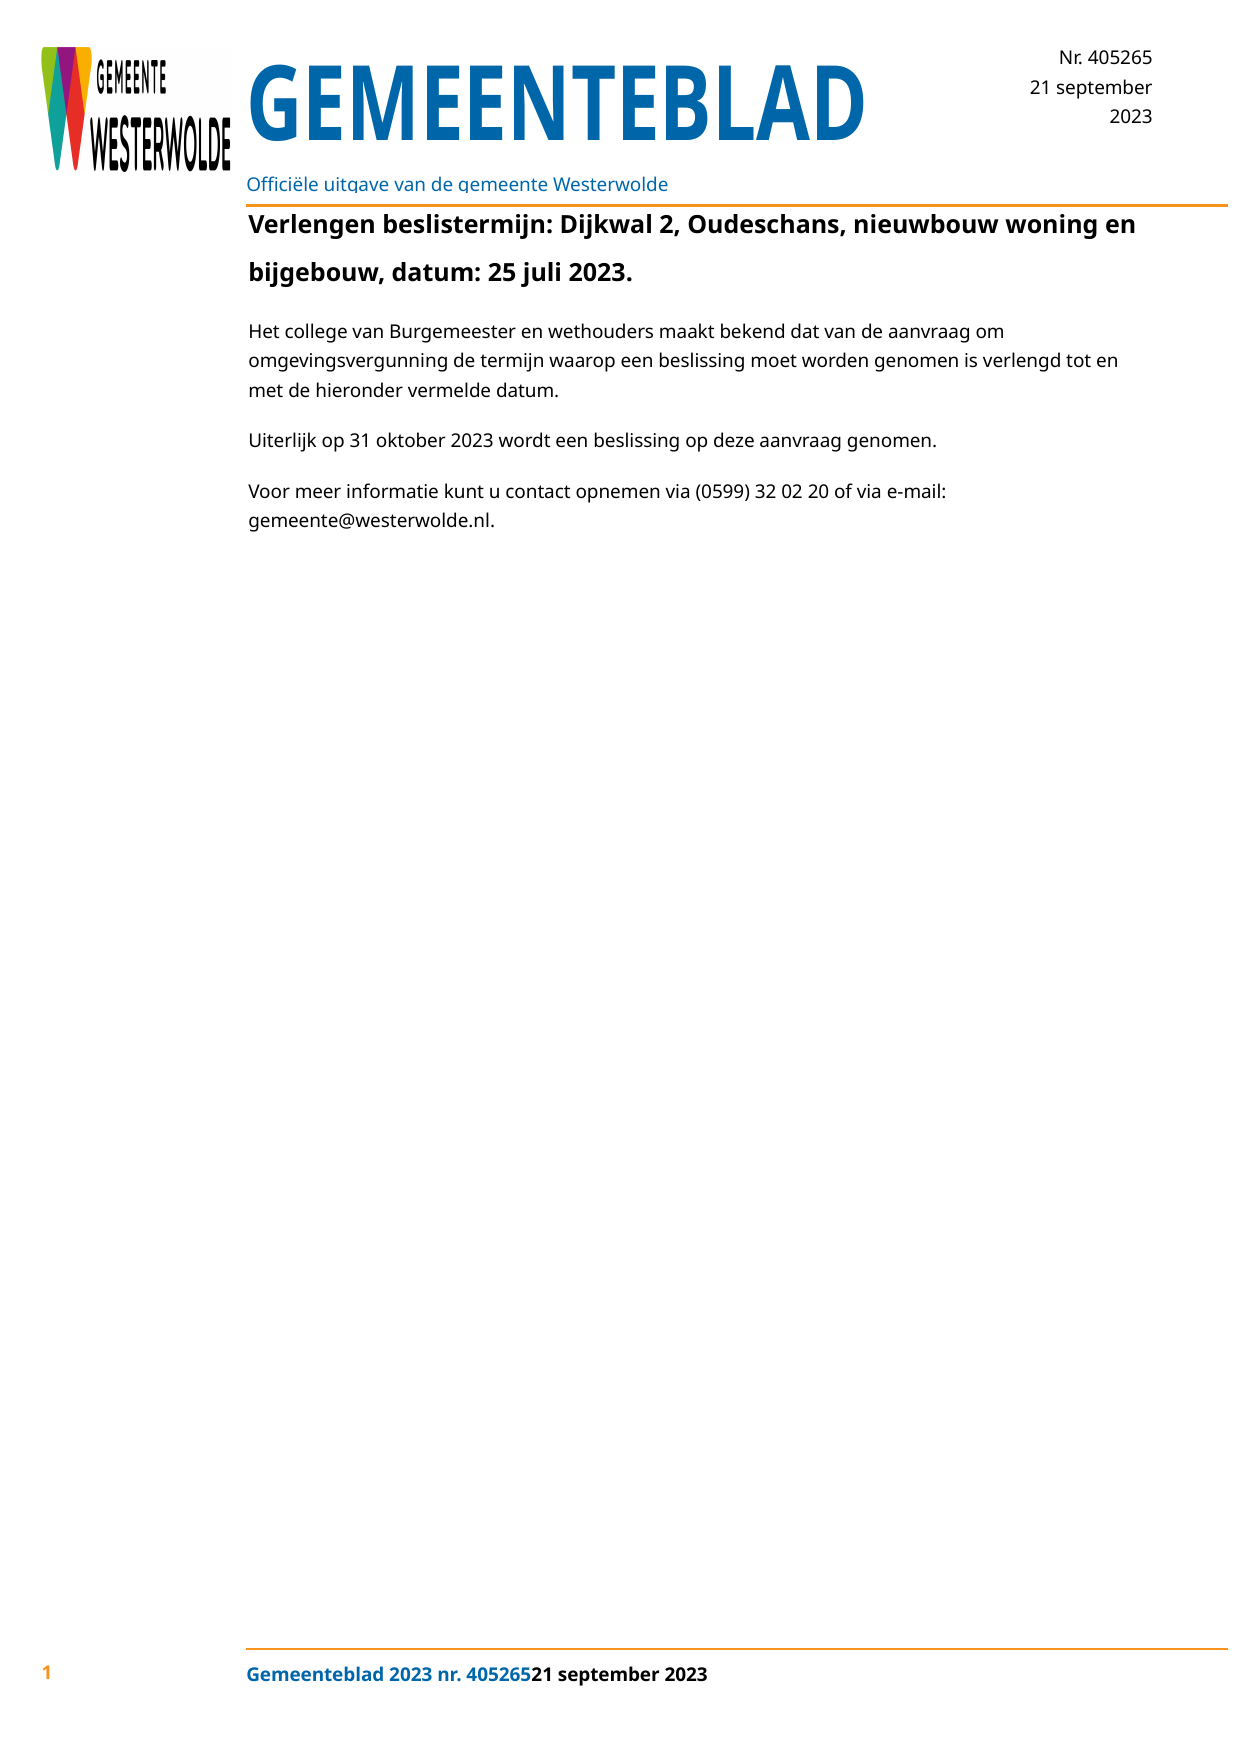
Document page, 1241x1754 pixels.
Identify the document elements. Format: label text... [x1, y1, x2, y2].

picture [41, 47, 231, 172]
text Verlengen beslistermijn: Dijkwal 2, Oudeschans, nieuwbouw woning en bijgebouw, datum: 25 juli 2023. [248, 207, 1152, 288]
text Het college van Burgemeester en wethouders maakt bekend dat van de aanvraag om omgevingsvergunning de termijn waarop een beslissing moet worden genomen is verlengd tot en met de hieronder vermelde datum. [248, 318, 1152, 403]
text Uiterlijk op 31 oktober 2023 wordt een beslissing op deze aanvraag genomen. [248, 427, 1152, 453]
text Voor meer informatie kunt u contact opnemen via (0599) 32 02 20 of via e-mail: gemeente@westerwolde.nl. [248, 478, 1152, 533]
